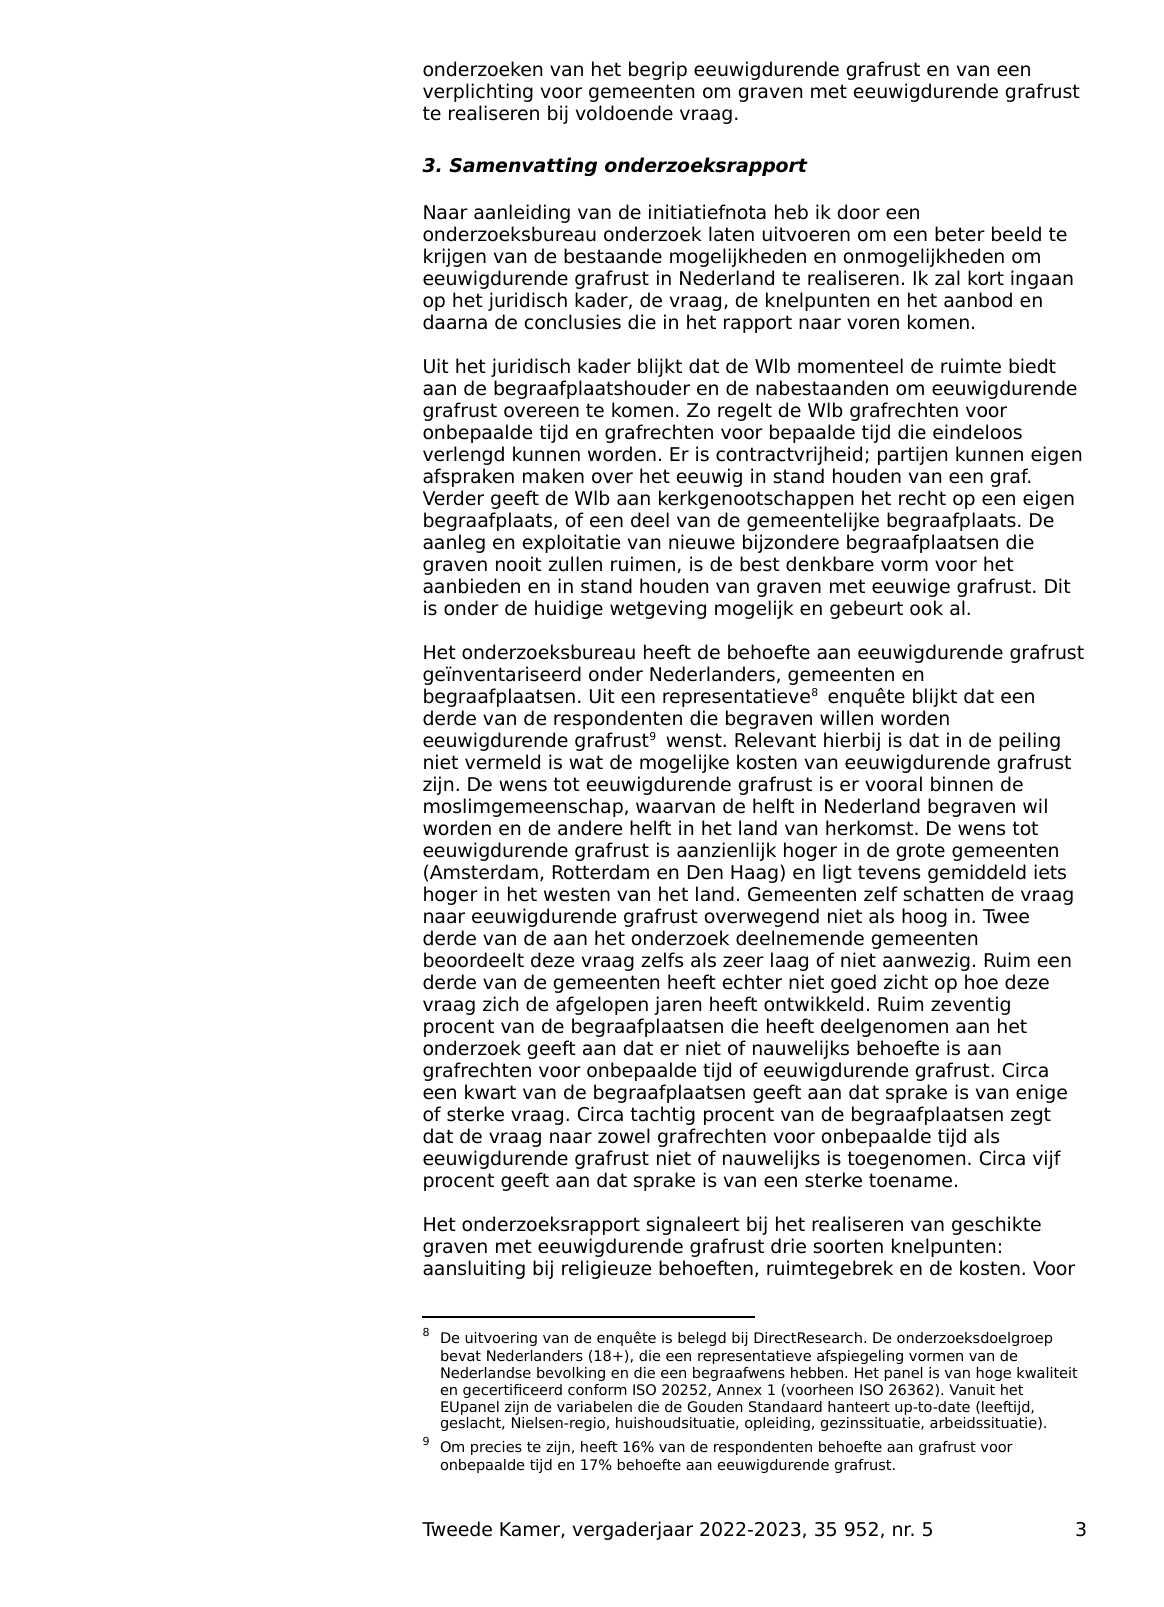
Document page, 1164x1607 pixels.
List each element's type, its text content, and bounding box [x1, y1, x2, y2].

text Het onderzoeksbureau heeft de behoefte aan eeuwigdurende grafrust geïnventariseerd onder Nederlanders, gemeenten en begraafplaatsen. Uit een representatieve enquête blijkt dat een derde van de respondenten die begraven willen worden eeuwigdurende grafrust wenst. Relevant hierbij is dat in de peiling niet vermeld is wat de mogelijke kosten van eeuwigdurende grafrust zijn. De wens tot eeuwigdurende grafrust is er vooral binnen de moslimgemeenschap, waarvan de helft in Nederland begraven wil worden en de andere helft in het land van herkomst. De wens tot eeuwigdurende grafrust is aanzienlijk hoger in de grote gemeenten (Amsterdam, Rotterdam en Den Haag) en ligt tevens gemiddeld iets hoger in het westen van het land. Gemeenten zelf schatten de vraag naar eeuwigdurende grafrust overwegend niet als hoog in. Twee derde van de aan het onderzoek deelnemende gemeenten beoordeelt deze vraag zelfs als zeer laag of niet aanwezig. Ruim een derde van de gemeenten heeft echter niet goed zicht op hoe deze vraag zich de afgelopen jaren heeft ontwikkeld. Ruim zeventig procent van de begraafplaatsen die heeft deelgenomen aan het onderzoek geeft aan dat er niet of nauwelijks behoefte is aan grafrechten voor onbepaalde tijd of eeuwigdurende grafrust. Circa een kwart van de begraafplaatsen geeft aan dat sprake is van enige of sterke vraag. Circa tachtig procent van de begraafplaatsen zegt dat de vraag naar zowel grafrechten voor onbepaalde tijd als eeuwigdurende grafrust niet of nauwelijks is toegenomen. Circa vijf procent geeft aan dat sprake is van een sterke toename. [422, 642, 1087, 1191]
text onderzoeken van het begrip eeuwigdurende grafrust en van een verplichting voor gemeenten om graven met eeuwigdurende grafrust te realiseren bij voldoende vraag. [422, 59, 1087, 125]
subtitle 3. Samenvatting onderzoeksrapport [422, 155, 1087, 177]
text Uit het juridisch kader blijkt dat de Wlb momenteel de ruimte biedt aan de begraafplaatshouder en de nabestaanden om eeuwigdurende grafrust overeen te komen. Zo regelt de Wlb grafrechten voor onbepaalde tijd en grafrechten voor bepaalde tijd die eindeloos verlengd kunnen worden. Er is contractvrijheid; partijen kunnen eigen afspraken maken over het eeuwig in stand houden van een graf. Verder geeft de Wlb aan kerkgenootschappen het recht op een eigen begraafplaats, of een deel van de gemeentelijke begraafplaats. De aanleg en exploitatie van nieuwe bijzondere begraafplaatsen die graven nooit zullen ruimen, is de best denkbare vorm voor het aanbieden en in stand houden van graven met eeuwige grafrust. Dit is onder de huidige wetgeving mogelijk en gebeurt ook al. [422, 356, 1087, 620]
text Het onderzoeksrapport signaleert bij het realiseren van geschikte graven met eeuwigdurende grafrust drie soorten knelpunten: aansluiting bij religieuze behoeften, ruimtegebrek en de kosten. Voor [422, 1214, 1087, 1279]
text Naar aanleiding van de initiatiefnota heb ik door een onderzoeksbureau onderzoek laten uitvoeren om een beter beeld te krijgen van de bestaande mogelijkheden en onmogelijkheden om eeuwigdurende grafrust in Nederland te realiseren. Ik zal kort ingaan op het juridisch kader, de vraag, de knelpunten en het aanbod en daarna de conclusies die in het rapport naar voren komen. [422, 202, 1087, 334]
text Om precies te zijn, heeft 16% van de respondenten behoefte aan grafrust voor onbepaalde tijd en 17% behoefte aan eeuwigdurende grafrust. [422, 1435, 1087, 1474]
text De uitvoering van de enquête is belegd bij DirectResearch. De onderzoeksdoelgroep bevat Nederlanders (18+), die een representatieve afspiegeling vormen van de Nederlandse bevolking en die een begraafwens hebben. Het panel is van hoge kwaliteit en gecertificeerd conform ISO 20252, Annex 1 (voorheen ISO 26362). Vanuit het EUpanel zijn de variabelen die de Gouden Standaard hanteert up-to-date (leeftijd, geslacht, Nielsen-regio, huishoudsituatie, opleiding, gezinssituatie, arbeidssituatie). [422, 1326, 1087, 1432]
